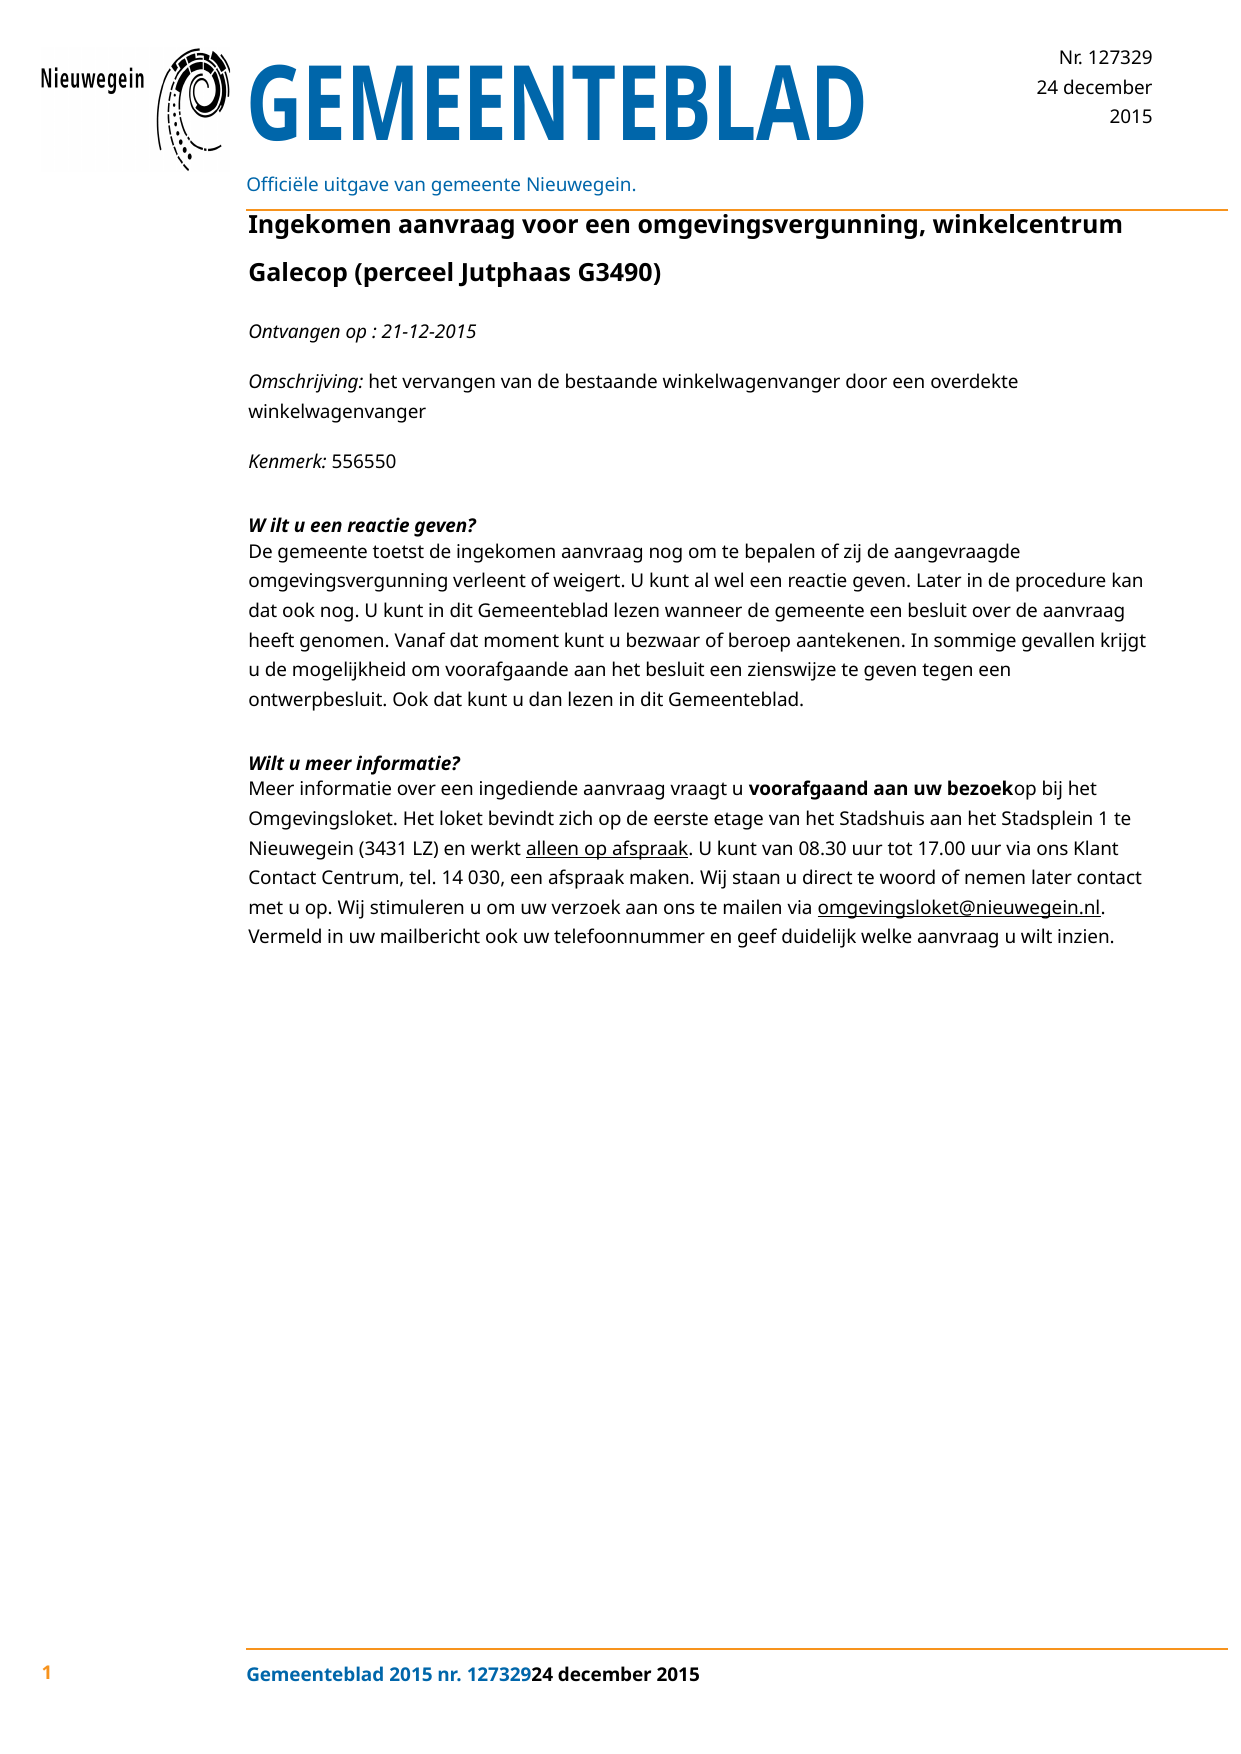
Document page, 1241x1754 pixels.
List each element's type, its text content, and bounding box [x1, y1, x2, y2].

text Omschrijving: het vervangen van de bestaande winkelwagenvanger door een overdekte winkelwagenvanger [248, 368, 1152, 424]
text Meer informatie over een ingediende aanvraag vraagt u voorafgaand aan uw bezoekop bij het Omgevingsloket. Het loket bevindt zich op de eerste etage van het Stadshuis aan het Stadsplein 1 te Nieuwegein (3431 LZ) en werkt alleen op afspraak. U kunt van 08.30 uur tot 17.00 uur via ons Klant Contact Centrum, tel. 14 030, een afspraak maken. Wij staan u direct te woord of nemen later contact met u op. Wij stimuleren u om uw verzoek aan ons te mailen via omgevingsloket@nieuwegein.nl. Vermeld in uw mailbericht ook uw telefoonnummer en geef duidelijk welke aanvraag u wilt inzien. [248, 776, 1152, 949]
text Ontvangen op : 21-12-2015 [248, 318, 1152, 344]
text Kenmerk: 556550 [248, 448, 1152, 474]
text Wilt u meer informatie? [248, 750, 1152, 776]
text Ingekomen aanvraag voor een omgevingsvergunning, winkelcentrum Galecop (perceel Jutphaas G3490) [248, 211, 1152, 288]
text W ilt u een reactie geven? [248, 512, 1152, 538]
text De gemeente toetst de ingekomen aanvraag nog om te bepalen of zij de aangevraagde omgevingsvergunning verleent of weigert. U kunt al wel een reactie geven. Later in de procedure kan dat ook nog. U kunt in dit Gemeenteblad lezen wanneer de gemeente een besluit over de aanvraag heeft genomen. Vanaf dat moment kunt u bezwaar of beroep aantekenen. In sommige gevallen krijgt u de mogelijkheid om voorafgaande aan het besluit een zienswijze te geven tegen een ontwerpbesluit. Ook dat kunt u dan lezen in dit Gemeenteblad. [248, 538, 1152, 712]
picture [41, 47, 231, 172]
